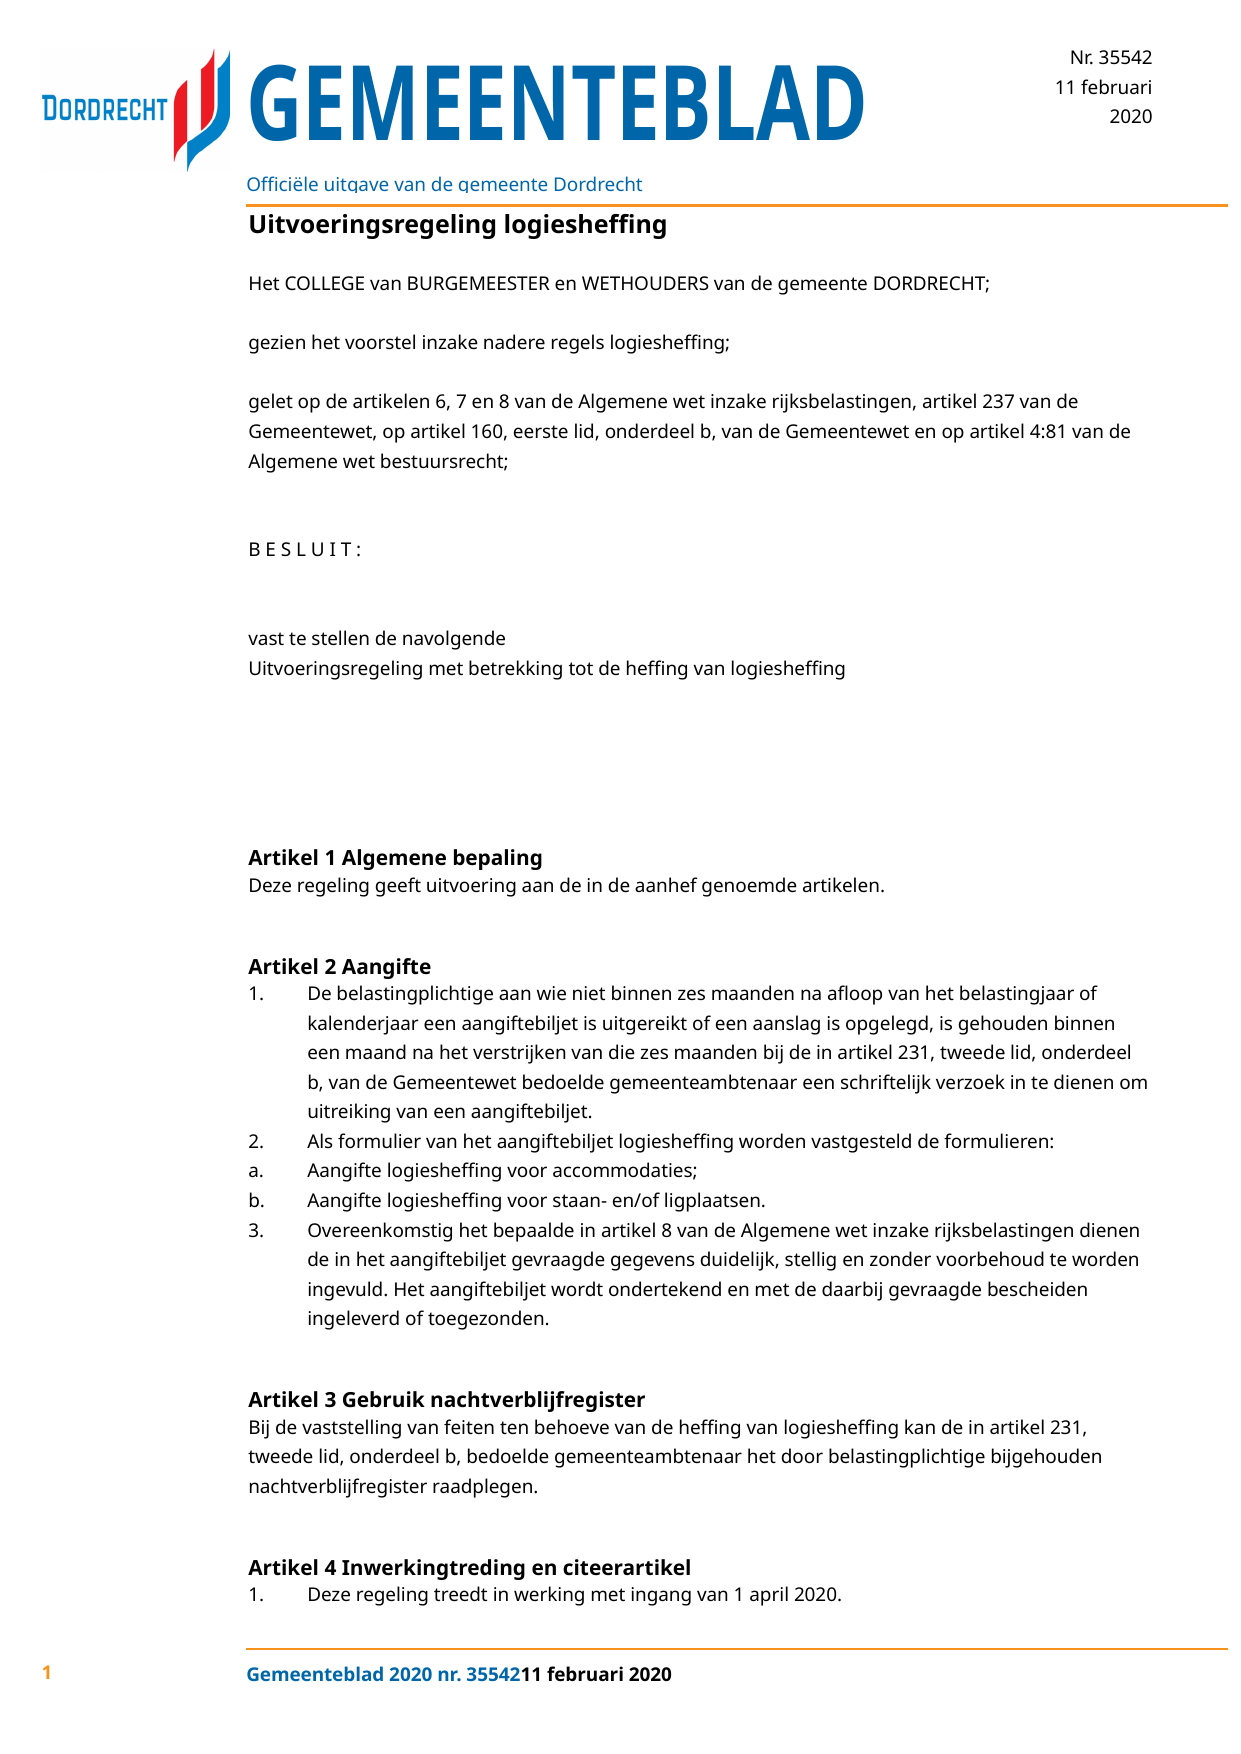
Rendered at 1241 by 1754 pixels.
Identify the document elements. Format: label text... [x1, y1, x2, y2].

list Deze regeling treedt in werking met ingang van 1 april 2020. [248, 1582, 1152, 1607]
list De belastingplichtige aan wie niet binnen zes maanden na afloop van het belastingjaar of kalenderjaar een aangiftebiljet is uitgereikt of een aanslag is opgelegd, is gehouden binnen een maand na het verstrijken van die zes maanden bij de in artikel 231, tweede lid, onderdeel b, van de Gemeentewet bedoelde gemeenteambtenaar een schriftelijk verzoek in te dienen om uitreiking van een aangiftebiljet. [248, 980, 1152, 1124]
text gelet op de artikelen 6, 7 en 8 van de Algemene wet inzake rijksbelastingen, artikel 237 van de Gemeentewet, op artikel 160, eerste lid, onderdeel b, van de Gemeentewet en op artikel 4:81 van de Algemene wet bestuursrecht; [248, 389, 1152, 473]
list Aangifte logiesheffing voor staan- en/of ligplaatsen. [248, 1187, 1152, 1213]
text vast te stellen de navolgende [248, 625, 1152, 651]
text gezien het voorstel inzake nadere regels logiesheffing; [248, 329, 1152, 355]
text B E S L U I T : [248, 537, 1152, 562]
text Uitvoeringsregeling met betrekking tot de heffing van logiesheffing [248, 655, 1152, 681]
list Aangifte logiesheffing voor accommodaties; [248, 1158, 1152, 1183]
text Uitvoeringsregeling logiesheffing [248, 207, 1152, 241]
text Artikel 1 Algemene bepaling [248, 843, 1152, 872]
text Artikel 2 Aangifte [248, 952, 1152, 980]
text Het COLLEGE van BURGEMEESTER en WETHOUDERS van de gemeente DORDRECHT; [248, 270, 1152, 296]
text Bij de vaststelling van feiten ten behoeve van de heffing van logiesheffing kan de in artikel 231, tweede lid, onderdeel b, bedoelde gemeenteambtenaar het door belastingplichtige bijgehouden nachtverblijfregister raadplegen. [248, 1414, 1152, 1499]
list Overeenkomstig het bepaalde in artikel 8 van de Algemene wet inzake rijksbelastingen dienen de in het aangiftebiljet gevraagde gegevens duidelijk, stellig en zonder voorbehoud te worden ingevuld. Het aangiftebiljet wordt ondertekend en met de daarbij gevraagde bescheiden ingeleverd of toegezonden. [248, 1217, 1152, 1331]
text Artikel 3 Gebruik nachtverblijfregister [248, 1386, 1152, 1414]
list Als formulier van het aangiftebiljet logiesheffing worden vastgesteld de formulieren: [248, 1128, 1152, 1154]
text Deze regeling geeft uitvoering aan de in de aanhef genoemde artikelen. [248, 872, 1152, 897]
text Artikel 4 Inwerkingtreding en citeerartikel [248, 1553, 1152, 1582]
picture [41, 47, 231, 172]
